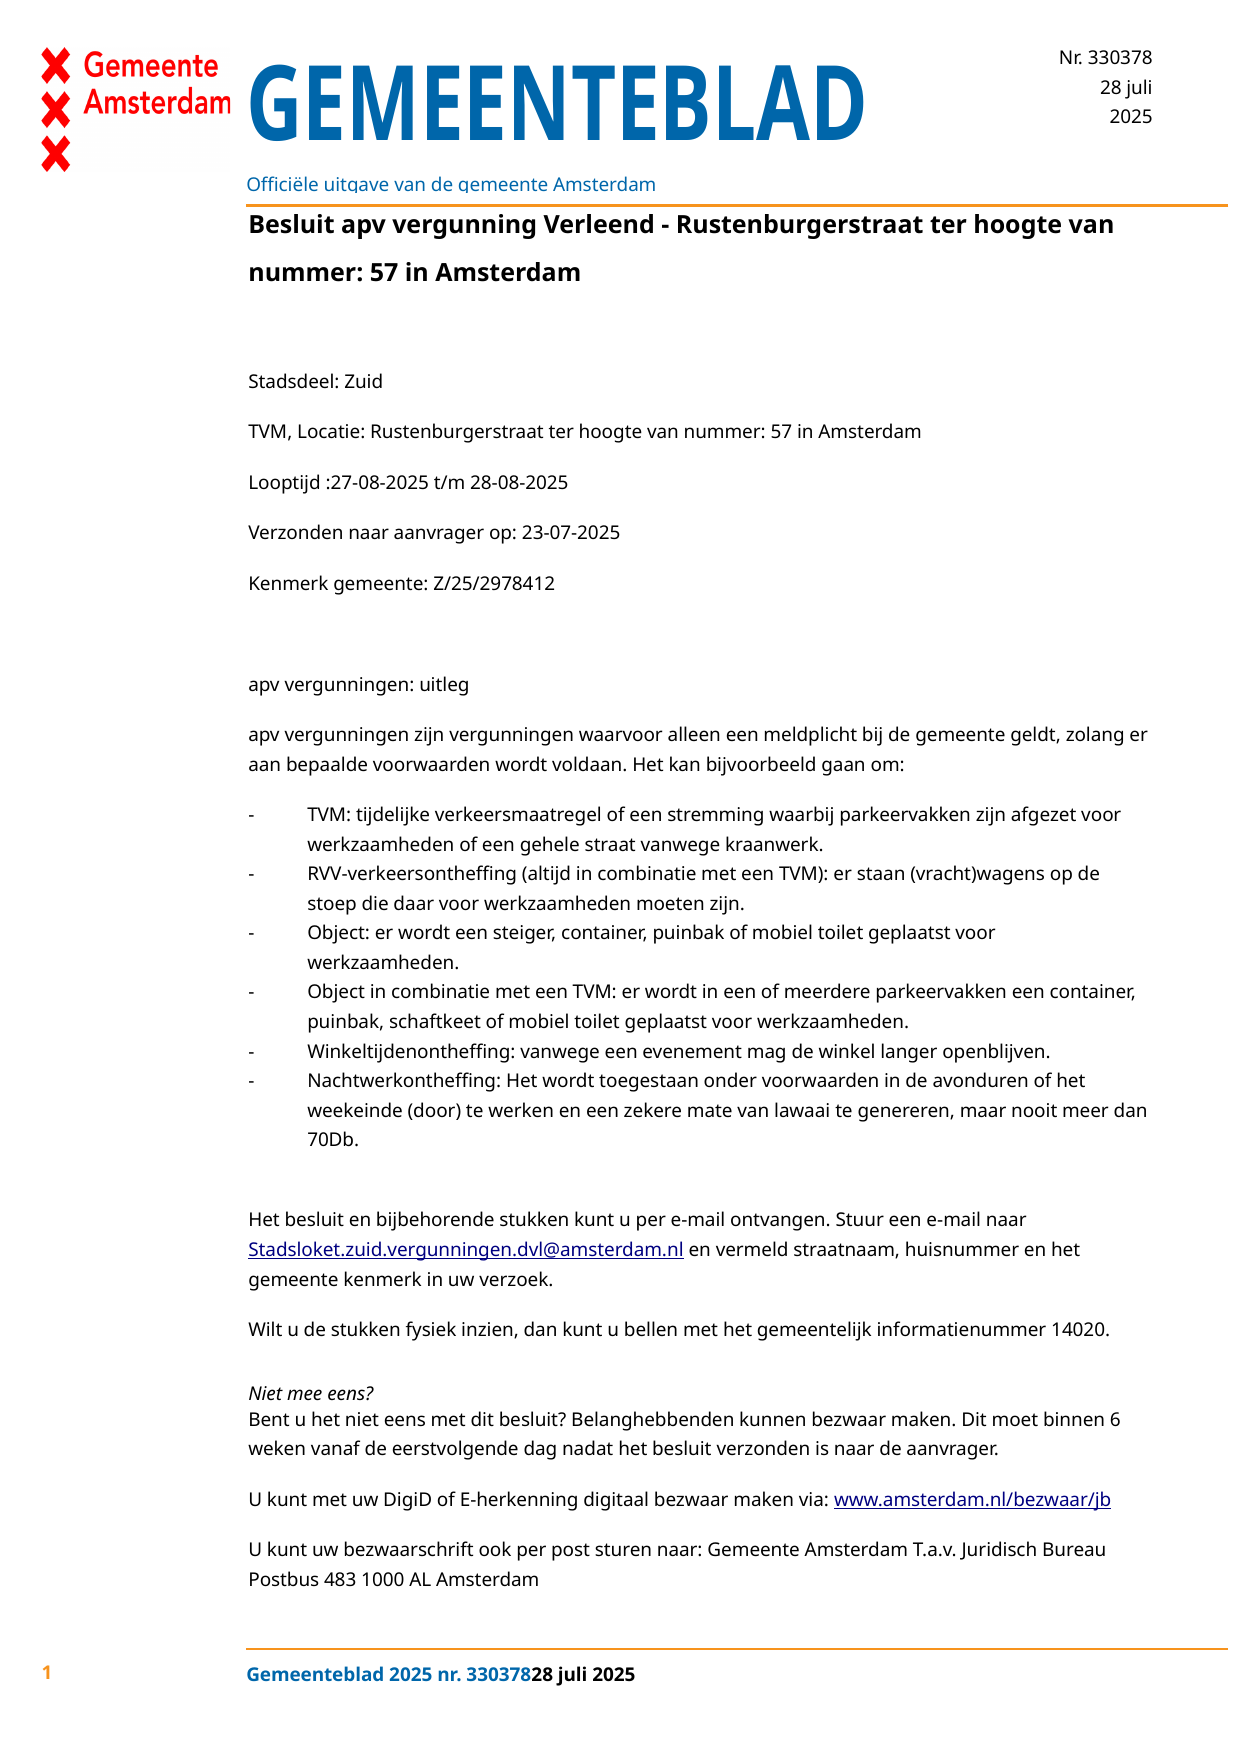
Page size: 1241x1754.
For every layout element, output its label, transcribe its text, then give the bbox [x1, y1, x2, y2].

text Looptijd :27-08-2025 t/m 28-08-2025 [248, 469, 1152, 495]
list TVM: tijdelijke verkeersmaatregel of een stremming waarbij parkeervakken zijn afgezet voor werkzaamheden of een gehele straat vanwege kraanwerk. [248, 801, 1152, 857]
text U kunt met uw DigiD of E-herkenning digitaal bezwaar maken via: www.amsterdam.nl/bezwaar/jb [248, 1486, 1152, 1512]
text Stadsdeel: Zuid [248, 368, 1152, 394]
list RVV-verkeersontheffing (altijd in combinatie met een TVM): er staan (vracht)wagens op de stoep die daar voor werkzaamheden moeten zijn. [248, 860, 1152, 916]
text Niet mee eens? [248, 1380, 1152, 1406]
text Wilt u de stukken fysiek inzien, dan kunt u bellen met het gemeentelijk informatienummer 14020. [248, 1316, 1152, 1342]
text Bent u het niet eens met dit besluit? Belanghebbenden kunnen bezwaar maken. Dit moet binnen 6 weken vanaf de eerstvolgende dag nadat het besluit verzonden is naar de aanvrager. [248, 1406, 1152, 1461]
text Het besluit en bijbehorende stukken kunt u per e-mail ontvangen. Stuur een e-mail naar Stadsloket.zuid.vergunningen.dvl@amsterdam.nl en vermeld straatnaam, huisnummer en het gemeente kenmerk in uw verzoek. [248, 1207, 1152, 1292]
list Nachtwerkontheffing: Het wordt toegestaan onder voorwaarden in de avonduren of het weekeinde (door) te werken en een zekere mate van lawaai te genereren, maar nooit meer dan 70Db. [248, 1067, 1152, 1152]
text apv vergunningen zijn vergunningen waarvoor alleen een meldplicht bij de gemeente geldt, zolang er aan bepaalde voorwaarden wordt voldaan. Het kan bijvoorbeeld gaan om: [248, 721, 1152, 777]
list Winkeltijdenontheffing: vanwege een evenement mag de winkel langer openblijven. [248, 1038, 1152, 1064]
list Object: er wordt een steiger, container, puinbak of mobiel toilet geplaatst voor werkzaamheden. [248, 919, 1152, 975]
text apv vergunningen: uitleg [248, 671, 1152, 697]
text Besluit apv vergunning Verleend - Rustenburgerstraat ter hoogte van nummer: 57 in Amsterdam [248, 207, 1152, 288]
picture [41, 47, 231, 172]
text Kenmerk gemeente: Z/25/2978412 [248, 570, 1152, 596]
text Verzonden naar aanvrager op: 23-07-2025 [248, 519, 1152, 545]
list Object in combinatie met een TVM: er wordt in een of meerdere parkeervakken een container, puinbak, schaftkeet of mobiel toilet geplaatst voor werkzaamheden. [248, 979, 1152, 1034]
text U kunt uw bezwaarschrift ook per post sturen naar: Gemeente Amsterdam T.a.v. Juridisch Bureau Postbus 483 1000 AL Amsterdam [248, 1536, 1152, 1592]
text TVM, Locatie: Rustenburgerstraat ter hoogte van nummer: 57 in Amsterdam [248, 419, 1152, 444]
